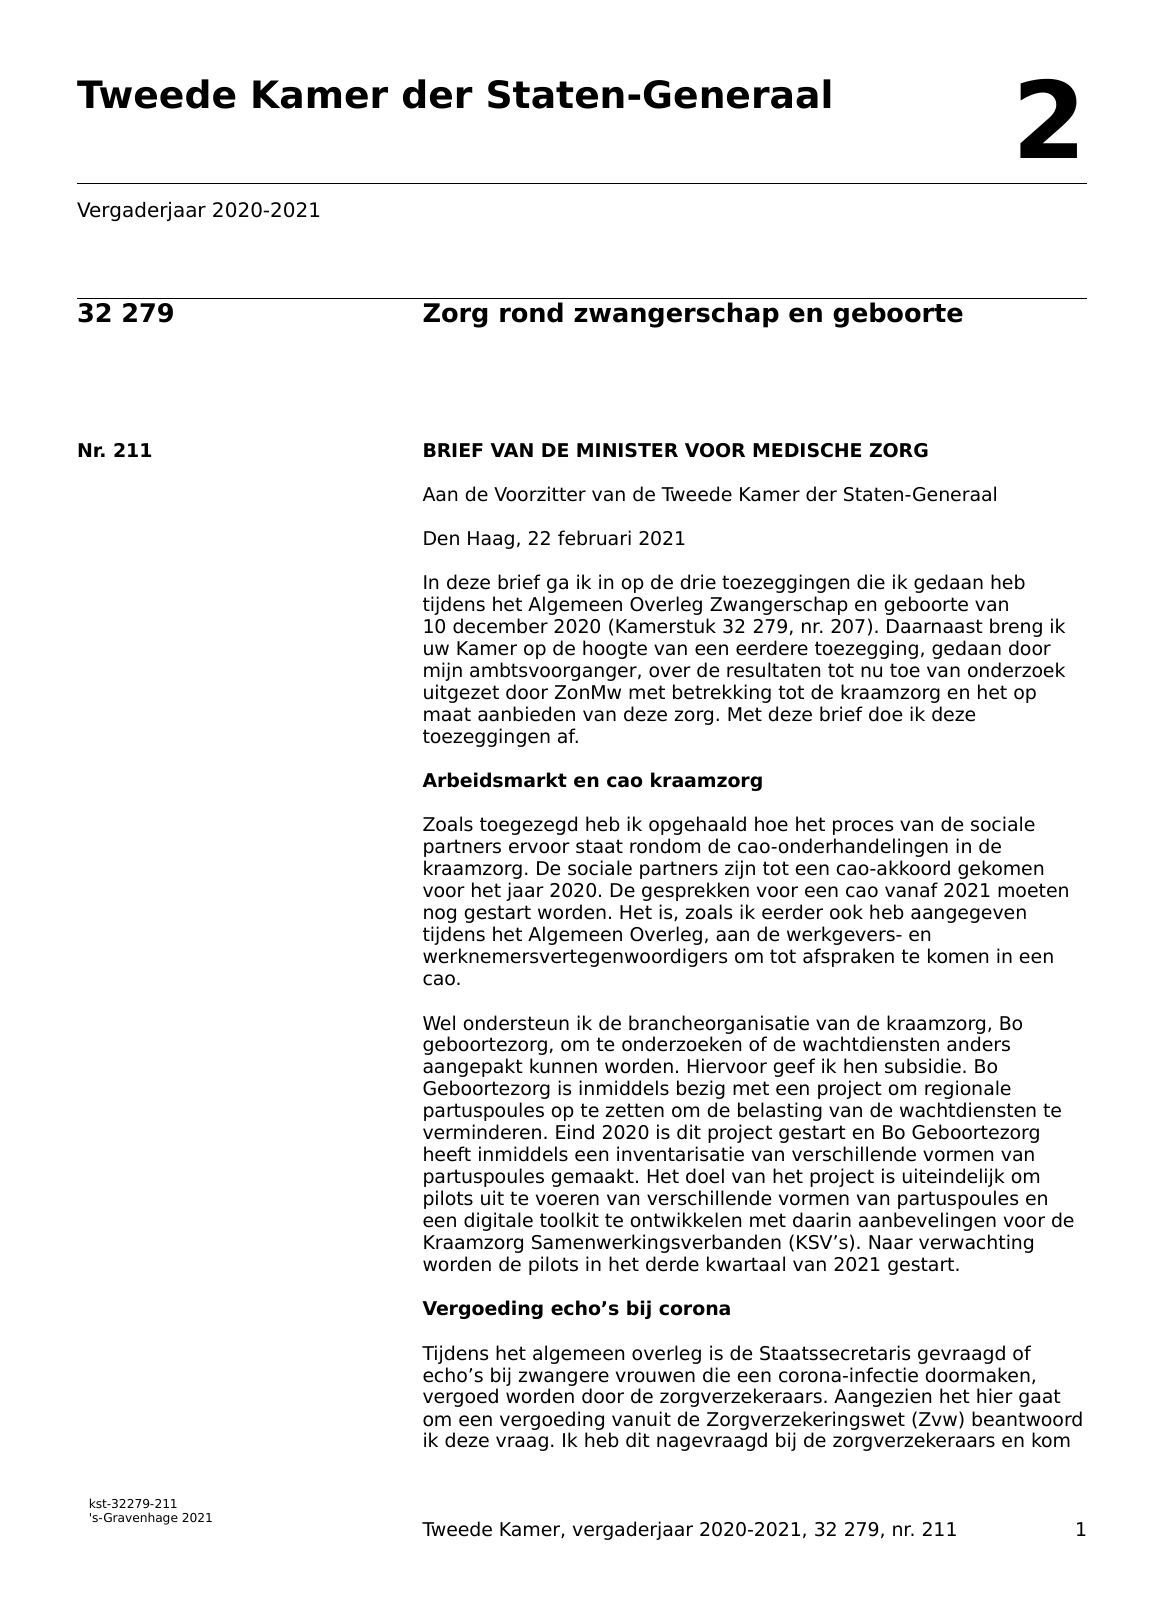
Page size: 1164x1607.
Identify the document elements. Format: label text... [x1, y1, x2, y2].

table_header Tweede Kamer der Staten-Generaal [77, 59, 886, 183]
table_header 2 [886, 59, 1087, 183]
text In deze brief ga ik in op de drie toezeggingen die ik gedaan heb tijdens het Algemeen Overleg Zwangerschap en geboorte van 10 december 2020 (Kamerstuk 32 279, nr. 207). Daarnaast breng ik uw Kamer op de hoogte van een eerdere toezegging, gedaan door mijn ambtsvoorganger, over de resultaten tot nu toe van onderzoek uitgezet door ZonMw met betrekking tot de kraamzorg en het op maat aanbieden van deze zorg. Met deze brief doe ik deze toezeggingen af. [422, 572, 1087, 748]
text Zoals toegezegd heb ik opgehaald hoe het proces van de sociale partners ervoor staat rondom de cao-onderhandelingen in de kraamzorg. De sociale partners zijn tot een cao-akkoord gekomen voor het jaar 2020. De gesprekken voor een cao vanaf 2021 moeten nog gestart worden. Het is, zoals ik eerder ook heb aangegeven tijdens het Algemeen Overleg, aan de werkgevers- en werknemersvertegenwoordigers om tot afspraken te komen in een cao. [422, 814, 1087, 990]
text Tijdens het algemeen overleg is de Staatssecretaris gevraagd of echo’s bij zwangere vrouwen die een corona-infectie doormaken, vergoed worden door de zorgverzekeraars. Aangezien het hier gaat om een vergoeding vanuit de Zorgverzekeringswet (Zvw) beantwoord ik deze vraag. Ik heb dit nagevraagd bij de zorgverzekeraars en kom [422, 1342, 1087, 1452]
text Den Haag, 22 februari 2021 [422, 528, 1087, 550]
subtitle Arbeidsmarkt en cao kraamzorg [422, 770, 1087, 792]
text 's-Gravenhage 2021 [88, 1511, 323, 1525]
text kst-32279-211 [88, 1497, 323, 1511]
table_cell Vergaderjaar 2020-2021 [77, 184, 1087, 298]
text Wel ondersteun ik de brancheorganisatie van de kraamzorg, Bo geboortezorg, om te onderzoeken of de wachtdiensten anders aangepakt kunnen worden. Hiervoor geef ik hen subsidie. Bo Geboortezorg is inmiddels bezig met een project om regionale partuspoules op te zetten om de belasting van de wachtdiensten te verminderen. Eind 2020 is dit project gestart en Bo Geboortezorg heeft inmiddels een inventarisatie van verschillende vormen van partuspoules gemaakt. Het doel van het project is uiteindelijk om pilots uit te voeren van verschillende vormen van partuspoules en een digitale toolkit te ontwikkelen met daarin aanbevelingen voor de Kraamzorg Samenwerkingsverbanden (KSV’s). Naar verwachting worden de pilots in het derde kwartaal van 2021 gestart. [422, 1012, 1087, 1276]
text Aan de Voorzitter van de Tweede Kamer der Staten-Generaal [422, 484, 1087, 506]
subtitle Vergoeding echo’s bij corona [422, 1298, 1087, 1320]
subtitle 32 279 Zorg rond zwangerschap en geboorte [77, 299, 1087, 329]
subtitle Nr. 211 BRIEF VAN DE MINISTER VOOR MEDISCHE ZORG [77, 440, 1087, 462]
